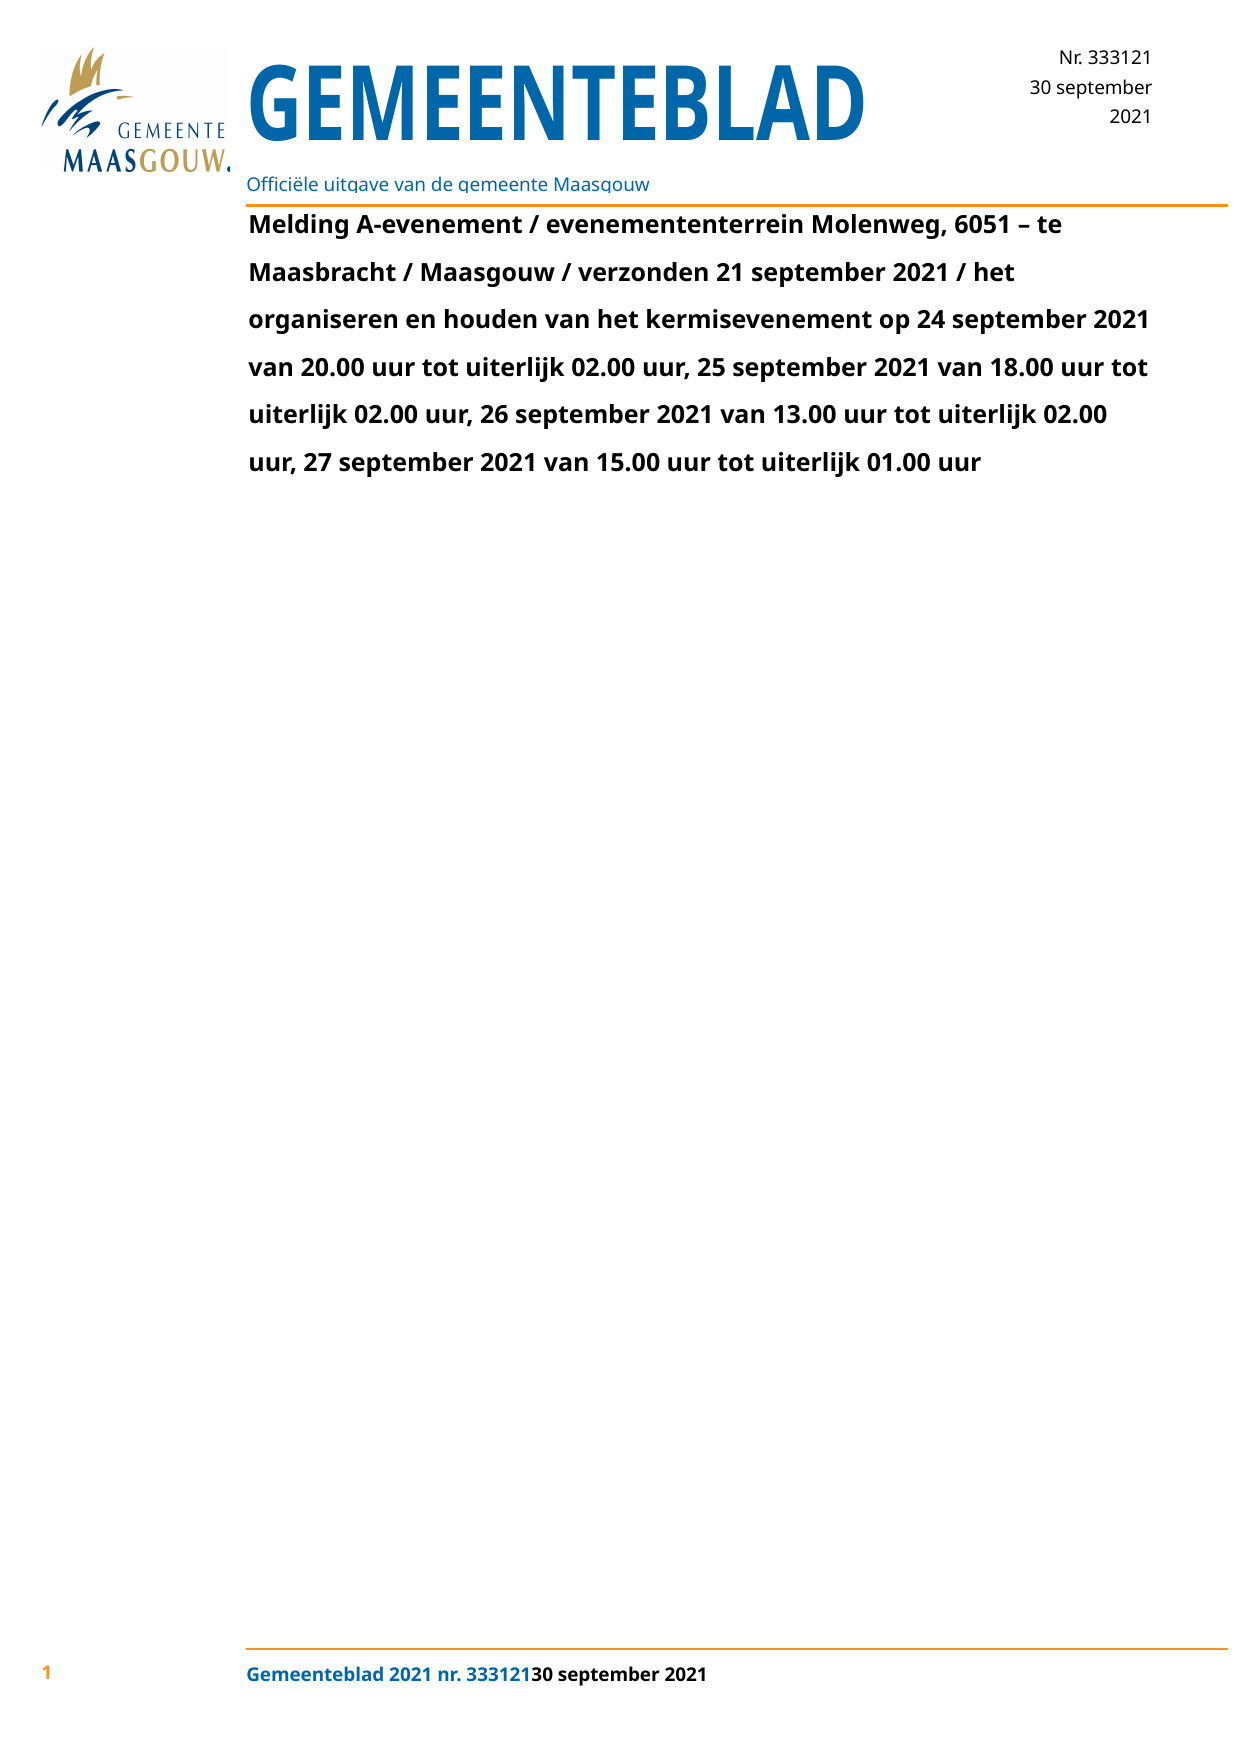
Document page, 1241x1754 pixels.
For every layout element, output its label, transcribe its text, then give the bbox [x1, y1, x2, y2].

picture [41, 47, 231, 172]
text Melding A-evenement / evenemententerrein Molenweg, 6051 – te Maasbracht / Maasgouw / verzonden 21 september 2021 / het organiseren en houden van het kermisevenement op 24 september 2021 van 20.00 uur tot uiterlijk 02.00 uur, 25 september 2021 van 18.00 uur tot uiterlijk 02.00 uur, 26 september 2021 van 13.00 uur tot uiterlijk 02.00 uur, 27 september 2021 van 15.00 uur tot uiterlijk 01.00 uur [248, 207, 1152, 479]
